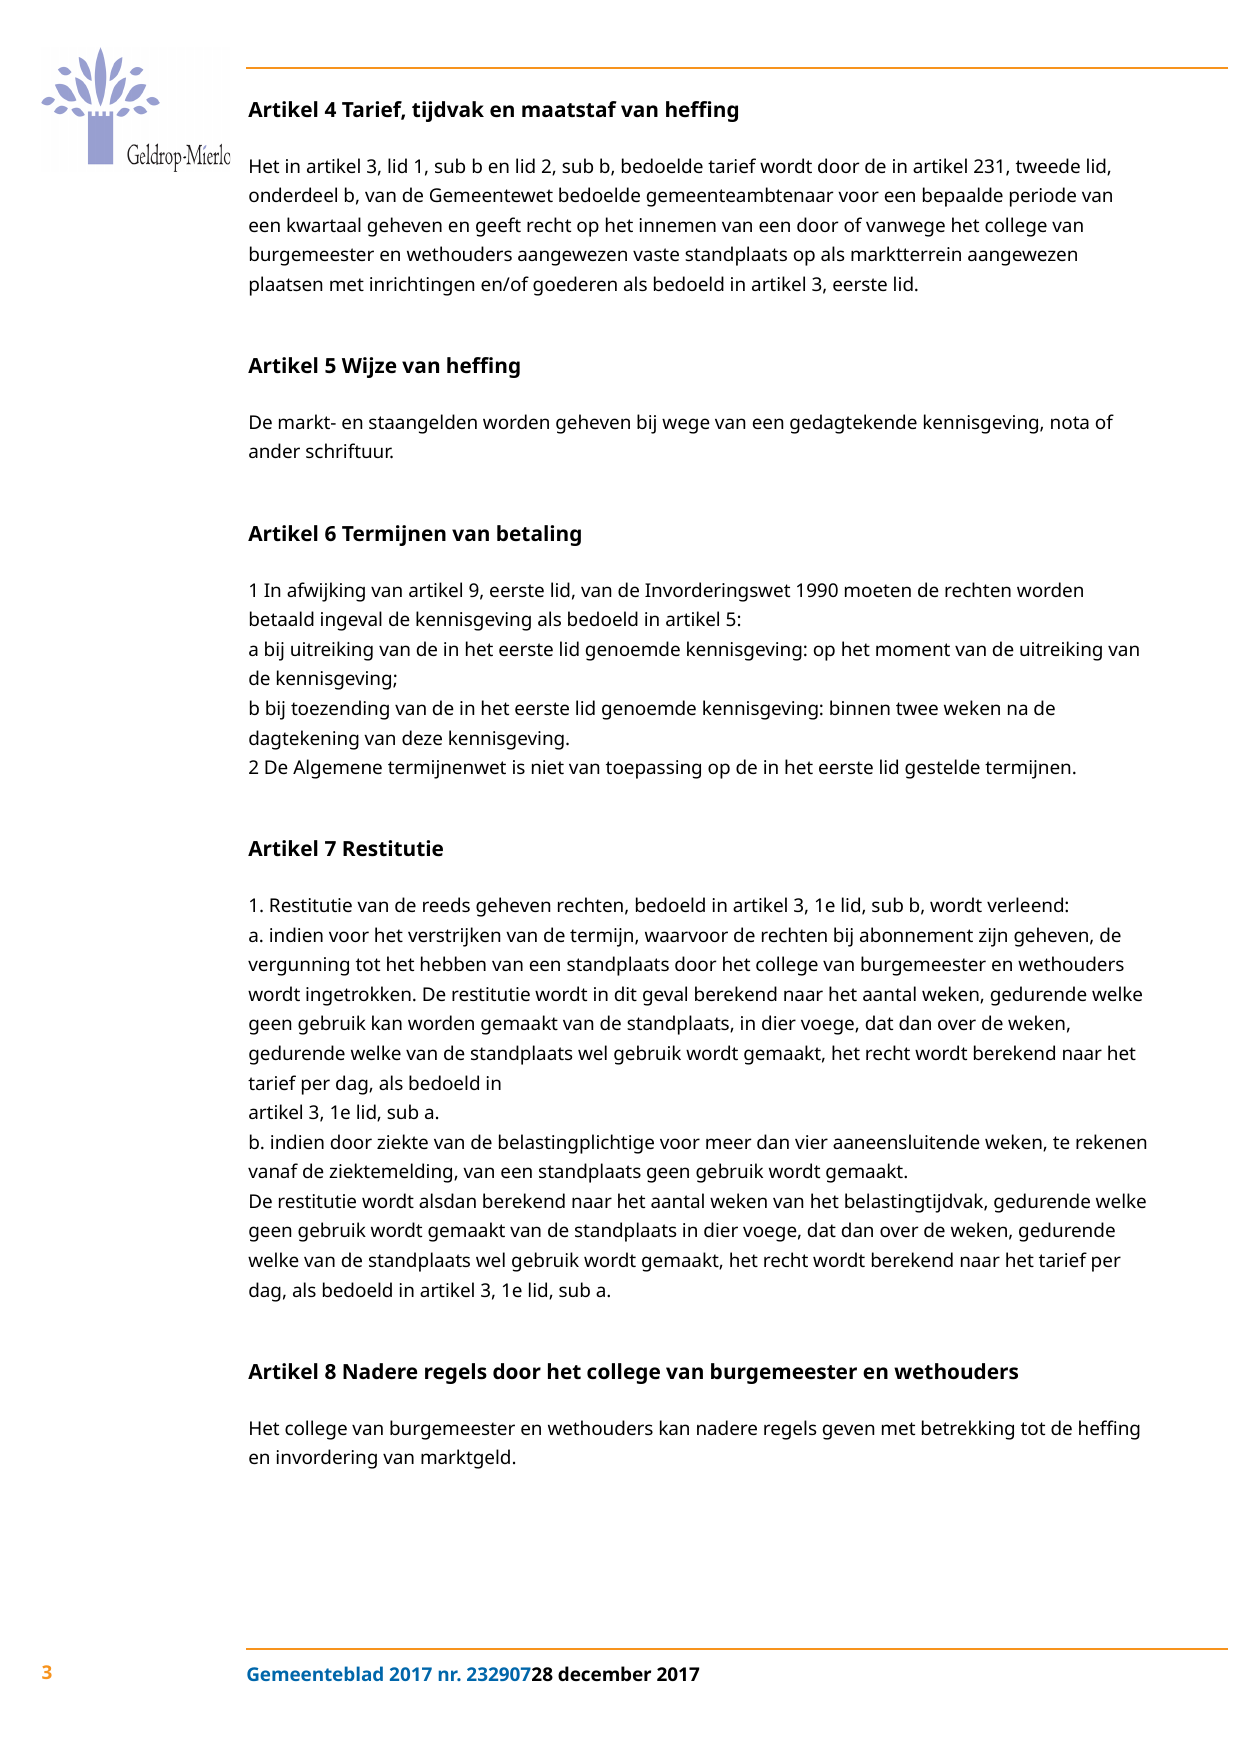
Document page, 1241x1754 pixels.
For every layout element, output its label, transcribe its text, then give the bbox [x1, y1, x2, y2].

text Artikel 6 Termijnen van betaling [248, 519, 1152, 547]
text b bij toezending van de in het eerste lid genoemde kennisgeving: binnen twee weken na de dagtekening van deze kennisgeving. [248, 695, 1152, 750]
text Het college van burgemeester en wethouders kan nadere regels geven met betrekking tot de heffing en invordering van marktgeld. [248, 1415, 1152, 1470]
text 2 De Algemene termijnenwet is niet van toepassing op de in het eerste lid gestelde termijnen. [248, 754, 1152, 780]
text Artikel 8 Nadere regels door het college van burgemeester en wethouders [248, 1357, 1152, 1385]
text a bij uitreiking van de in het eerste lid genoemde kennisgeving: op het moment van de uitreiking van de kennisgeving; [248, 636, 1152, 691]
text Het in artikel 3, lid 1, sub b en lid 2, sub b, bedoelde tarief wordt door de in artikel 231, tweede lid, onderdeel b, van de Gemeentewet bedoelde gemeenteambtenaar voor een bepaalde periode van een kwartaal geheven en geeft recht op het innemen van een door of vanwege het college van burgemeester en wethouders aangewezen vaste standplaats op als marktterrein aangewezen plaatsen met inrichtingen en/of goederen als bedoeld in artikel 3, eerste lid. [248, 153, 1152, 297]
text Artikel 5 Wijze van heffing [248, 351, 1152, 379]
text 1. Restitutie van de reeds geheven rechten, bedoeld in artikel 3, 1e lid, sub b, wordt verleend: [248, 892, 1152, 918]
text b. indien door ziekte van de belastingplichtige voor meer dan vier aaneensluitende weken, te rekenen vanaf de ziektemelding, van een standplaats geen gebruik wordt gemaakt. [248, 1129, 1152, 1184]
text a. indien voor het verstrijken van de termijn, waarvoor de rechten bij abonnement zijn geheven, de vergunning tot het hebben van een standplaats door het college van burgemeester en wethouders wordt ingetrokken. De restitutie wordt in dit geval berekend naar het aantal weken, gedurende welke geen gebruik kan worden gemaakt van de standplaats, in dier voege, dat dan over de weken, gedurende welke van de standplaats wel gebruik wordt gemaakt, het recht wordt berekend naar het tarief per dag, als bedoeld in [248, 922, 1152, 1096]
text De restitutie wordt alsdan berekend naar het aantal weken van het belastingtijdvak, gedurende welke geen gebruik wordt gemaakt van de standplaats in dier voege, dat dan over de weken, gedurende welke van de standplaats wel gebruik wordt gemaakt, het recht wordt berekend naar het tarief per dag, als bedoeld in artikel 3, 1e lid, sub a. [248, 1188, 1152, 1303]
text artikel 3, 1e lid, sub a. [248, 1099, 1152, 1125]
text Artikel 7 Restitutie [248, 834, 1152, 863]
text De markt- en staangelden worden geheven bij wege van een gedagtekende kennisgeving, nota of ander schriftuur. [248, 409, 1152, 464]
text Artikel 4 Tarief, tijdvak en maatstaf van heffing [248, 95, 1152, 123]
picture [41, 47, 231, 172]
text 1 In afwijking van artikel 9, eerste lid, van de Invorderingswet 1990 moeten de rechten worden betaald ingeval de kennisgeving als bedoeld in artikel 5: [248, 577, 1152, 632]
